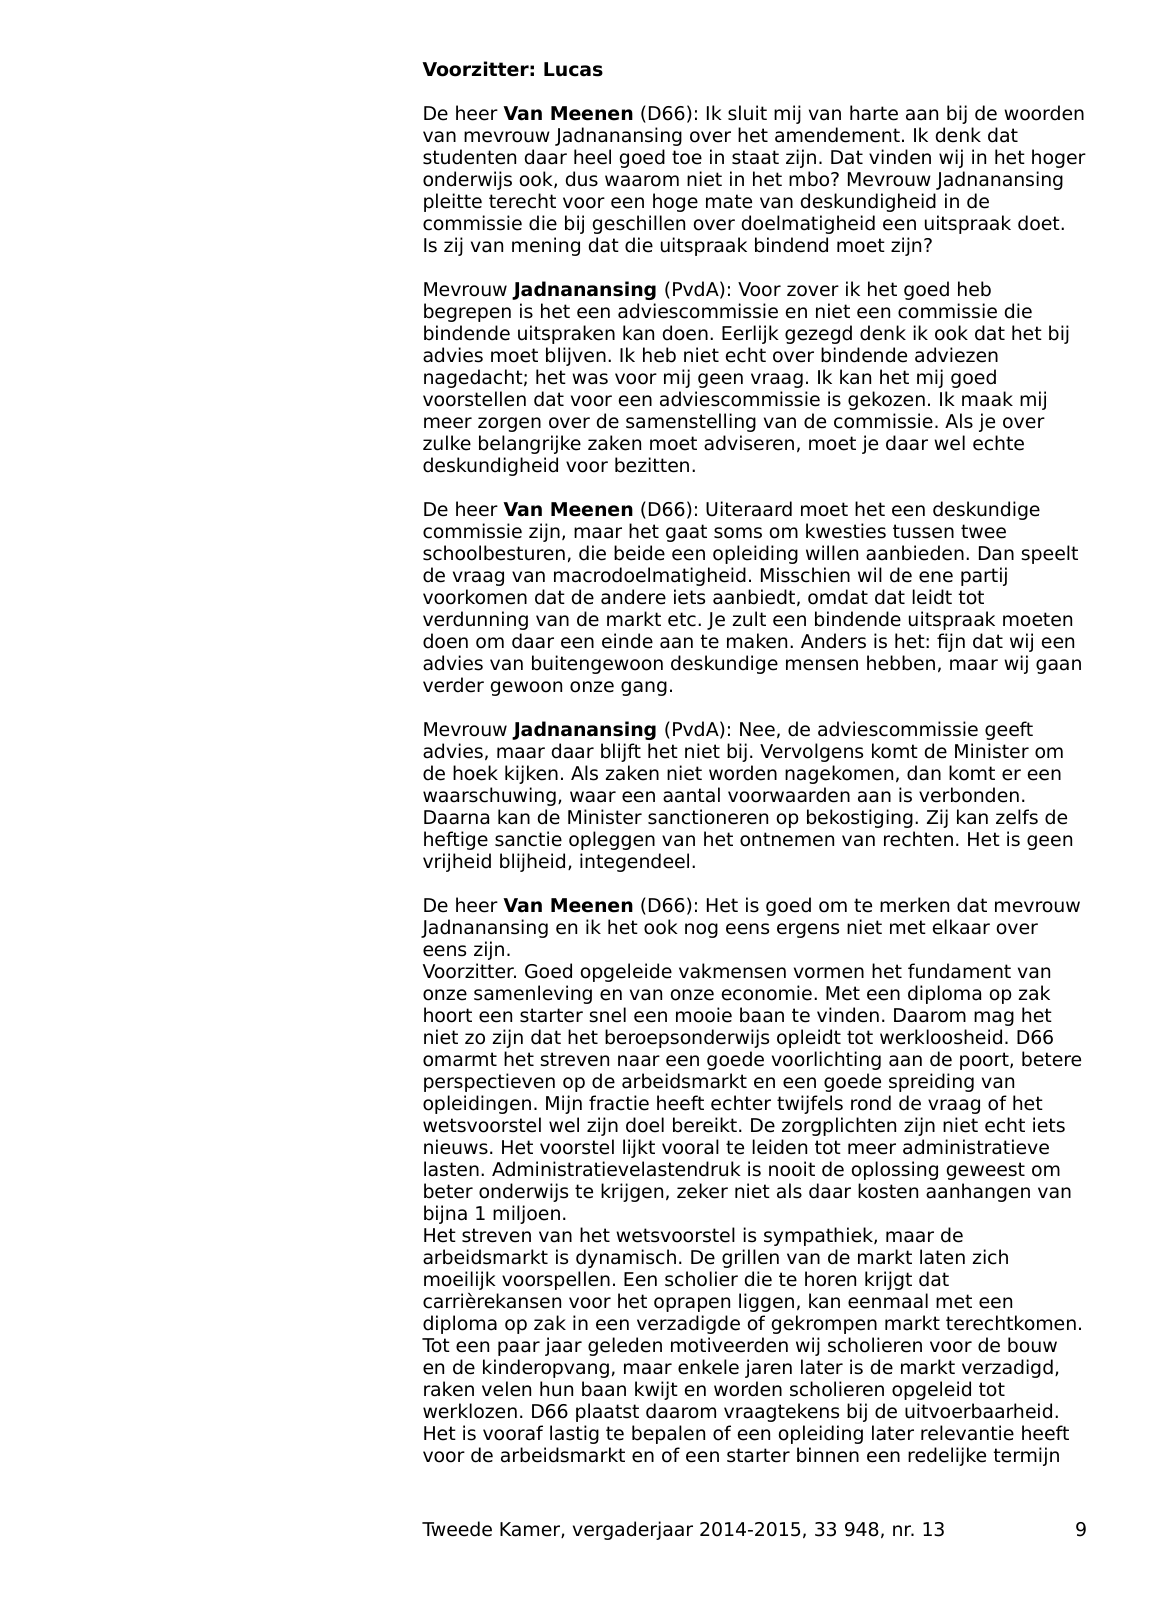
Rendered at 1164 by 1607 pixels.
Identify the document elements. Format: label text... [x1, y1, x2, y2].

subtitle Voorzitter: Lucas [422, 59, 1087, 81]
text Voorzitter. Goed opgeleide vakmensen vormen het fundament van onze samenleving en van onze economie. Met een diploma op zak hoort een starter snel een mooie baan te vinden. Daarom mag het niet zo zijn dat het beroepsonderwijs opleidt tot werkloosheid. D66 omarmt het streven naar een goede voorlichting aan de poort, betere perspectieven op de arbeidsmarkt en een goede spreiding van opleidingen. Mijn fractie heeft echter twijfels rond de vraag of het wetsvoorstel wel zijn doel bereikt. De zorgplichten zijn niet echt iets nieuws. Het voorstel lijkt vooral te leiden tot meer administratieve lasten. Administratievelastendruk is nooit de oplossing geweest om beter onderwijs te krijgen, zeker niet als daar kosten aanhangen van bijna 1 miljoen. [422, 961, 1087, 1225]
text Mevrouw Jadnanansing (PvdA): Voor zover ik het goed heb begrepen is het een adviescommissie en niet een commissie die bindende uitspraken kan doen. Eerlijk gezegd denk ik ook dat het bij advies moet blijven. Ik heb niet echt over bindende adviezen nagedacht; het was voor mij geen vraag. Ik kan het mij goed voorstellen dat voor een adviescommissie is gekozen. Ik maak mij meer zorgen over de samenstelling van de commissie. Als je over zulke belangrijke zaken moet adviseren, moet je daar wel echte deskundigheid voor bezitten. [422, 279, 1087, 477]
text Het streven van het wetsvoorstel is sympathiek, maar de arbeidsmarkt is dynamisch. De grillen van de markt laten zich moeilijk voorspellen. Een scholier die te horen krijgt dat carrièrekansen voor het oprapen liggen, kan eenmaal met een diploma op zak in een verzadigde of gekrompen markt terechtkomen. Tot een paar jaar geleden motiveerden wij scholieren voor de bouw en de kinderopvang, maar enkele jaren later is de markt verzadigd, raken velen hun baan kwijt en worden scholieren opgeleid tot werklozen. D66 plaatst daarom vraagtekens bij de uitvoerbaarheid. Het is vooraf lastig te bepalen of een opleiding later relevantie heeft voor de arbeidsmarkt en of een starter binnen een redelijke termijn [422, 1225, 1087, 1467]
text De heer Van Meenen (D66): Het is goed om te merken dat mevrouw Jadnanansing en ik het ook nog eens ergens niet met elkaar over eens zijn. [422, 895, 1087, 961]
text De heer Van Meenen (D66): Uiteraard moet het een deskundige commissie zijn, maar het gaat soms om kwesties tussen twee schoolbesturen, die beide een opleiding willen aanbieden. Dan speelt de vraag van macrodoelmatigheid. Misschien wil de ene partij voorkomen dat de andere iets aanbiedt, omdat dat leidt tot verdunning van de markt etc. Je zult een bindende uitspraak moeten doen om daar een einde aan te maken. Anders is het: fijn dat wij een advies van buitengewoon deskundige mensen hebben, maar wij gaan verder gewoon onze gang. [422, 499, 1087, 697]
text Mevrouw Jadnanansing (PvdA): Nee, de adviescommissie geeft advies, maar daar blijft het niet bij. Vervolgens komt de Minister om de hoek kijken. Als zaken niet worden nagekomen, dan komt er een waarschuwing, waar een aantal voorwaarden aan is verbonden. Daarna kan de Minister sanctioneren op bekostiging. Zij kan zelfs de heftige sanctie opleggen van het ontnemen van rechten. Het is geen vrijheid blijheid, integendeel. [422, 719, 1087, 873]
text De heer Van Meenen (D66): Ik sluit mij van harte aan bij de woorden van mevrouw Jadnanansing over het amendement. Ik denk dat studenten daar heel goed toe in staat zijn. Dat vinden wij in het hoger onderwijs ook, dus waarom niet in het mbo? Mevrouw Jadnanansing pleitte terecht voor een hoge mate van deskundigheid in de commissie die bij geschillen over doelmatigheid een uitspraak doet. Is zij van mening dat die uitspraak bindend moet zijn? [422, 103, 1087, 257]
